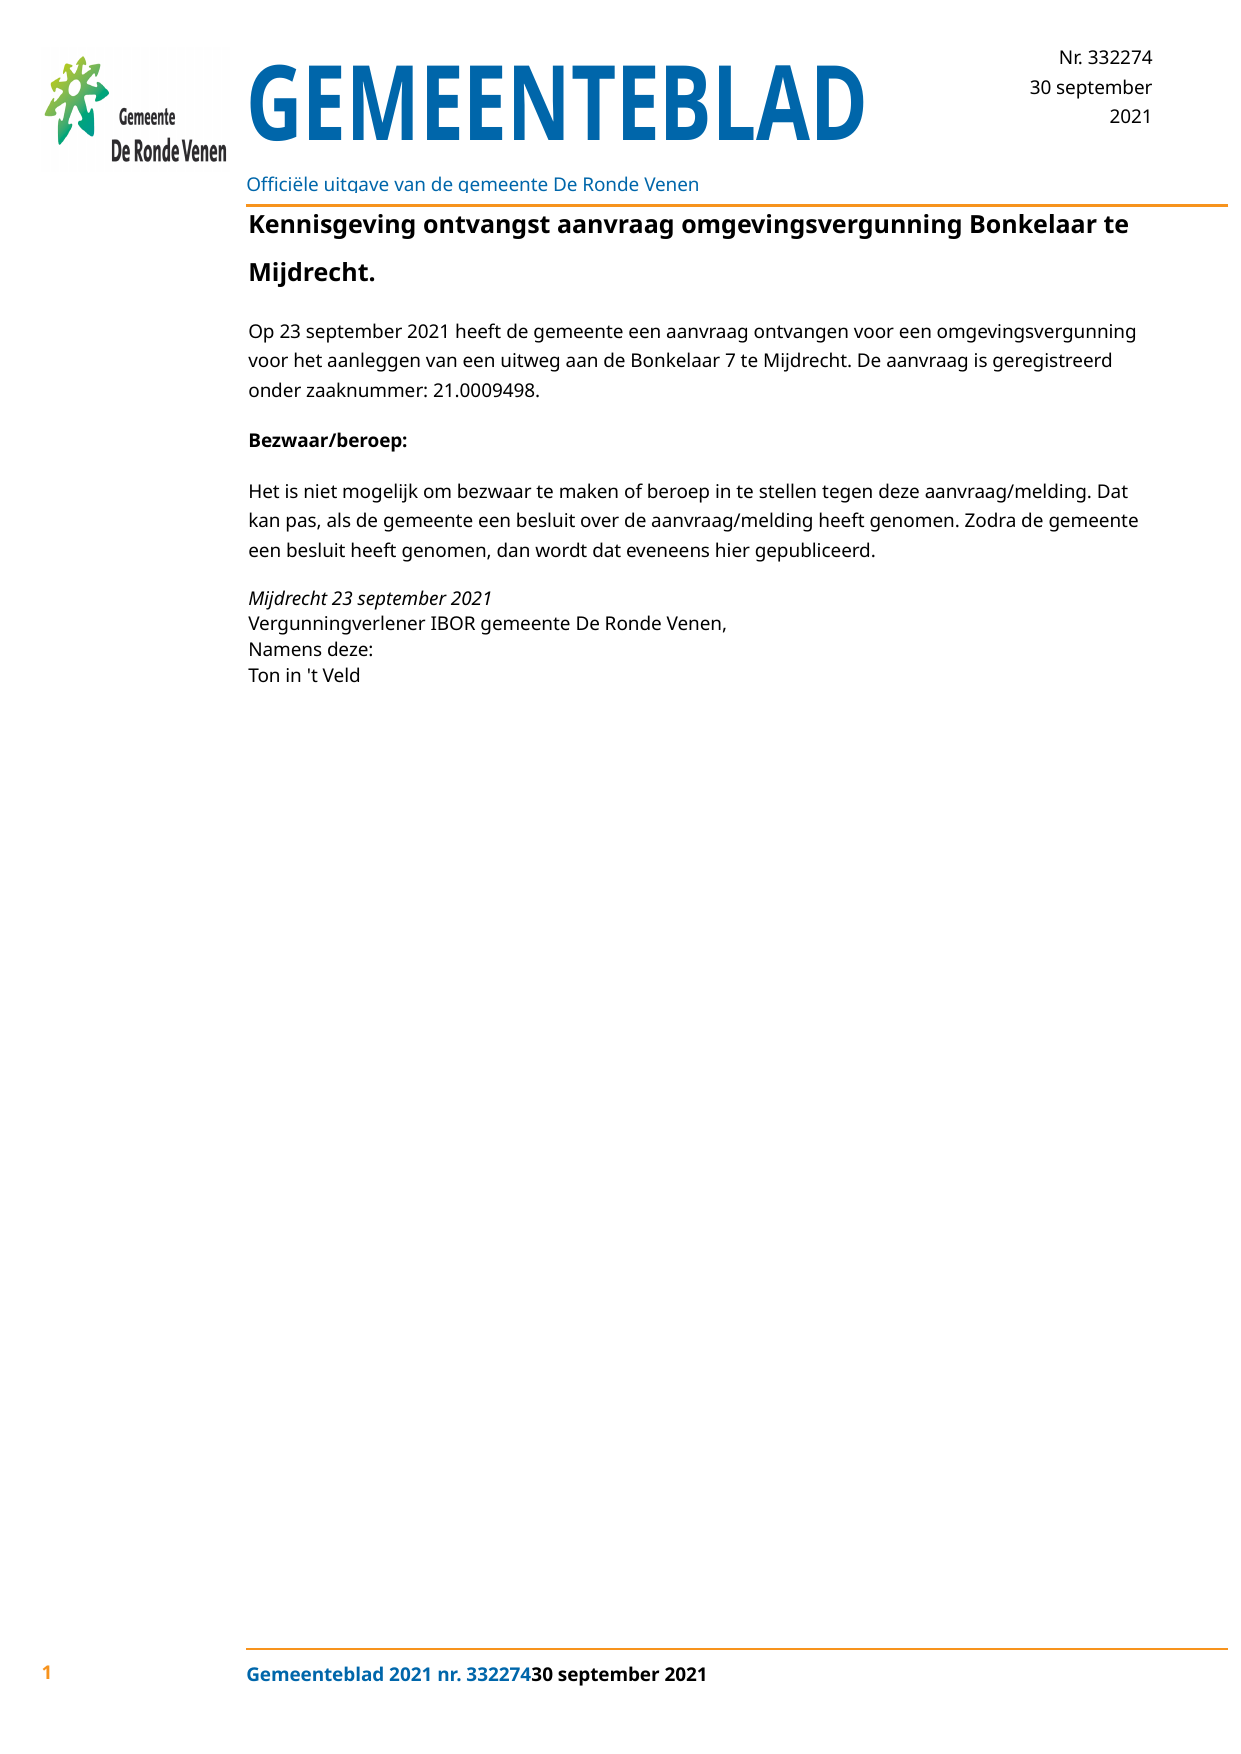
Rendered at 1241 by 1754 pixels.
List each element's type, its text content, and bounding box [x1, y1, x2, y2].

text Op 23 september 2021 heeft de gemeente een aanvraag ontvangen voor een omgevingsvergunning voor het aanleggen van een uitweg aan de Bonkelaar 7 te Mijdrecht. De aanvraag is geregistreerd onder zaaknummer: 21.0009498. [248, 318, 1152, 403]
text Bezwaar/beroep: [248, 427, 1152, 453]
text Het is niet mogelijk om bezwaar te maken of beroep in te stellen tegen deze aanvraag/melding. Dat kan pas, als de gemeente een besluit over de aanvraag/melding heeft genomen. Zodra de gemeente een besluit heeft genomen, dan wordt dat eveneens hier gepubliceerd. [248, 478, 1152, 563]
text Ton in 't Veld [248, 662, 1152, 688]
text Namens deze: [248, 636, 1152, 662]
text Mijdrecht 23 september 2021 [248, 585, 1152, 611]
picture [41, 47, 231, 172]
text Vergunningverlener IBOR gemeente De Ronde Venen, [248, 611, 1152, 636]
text Kennisgeving ontvangst aanvraag omgevingsvergunning Bonkelaar te Mijdrecht. [248, 207, 1152, 288]
